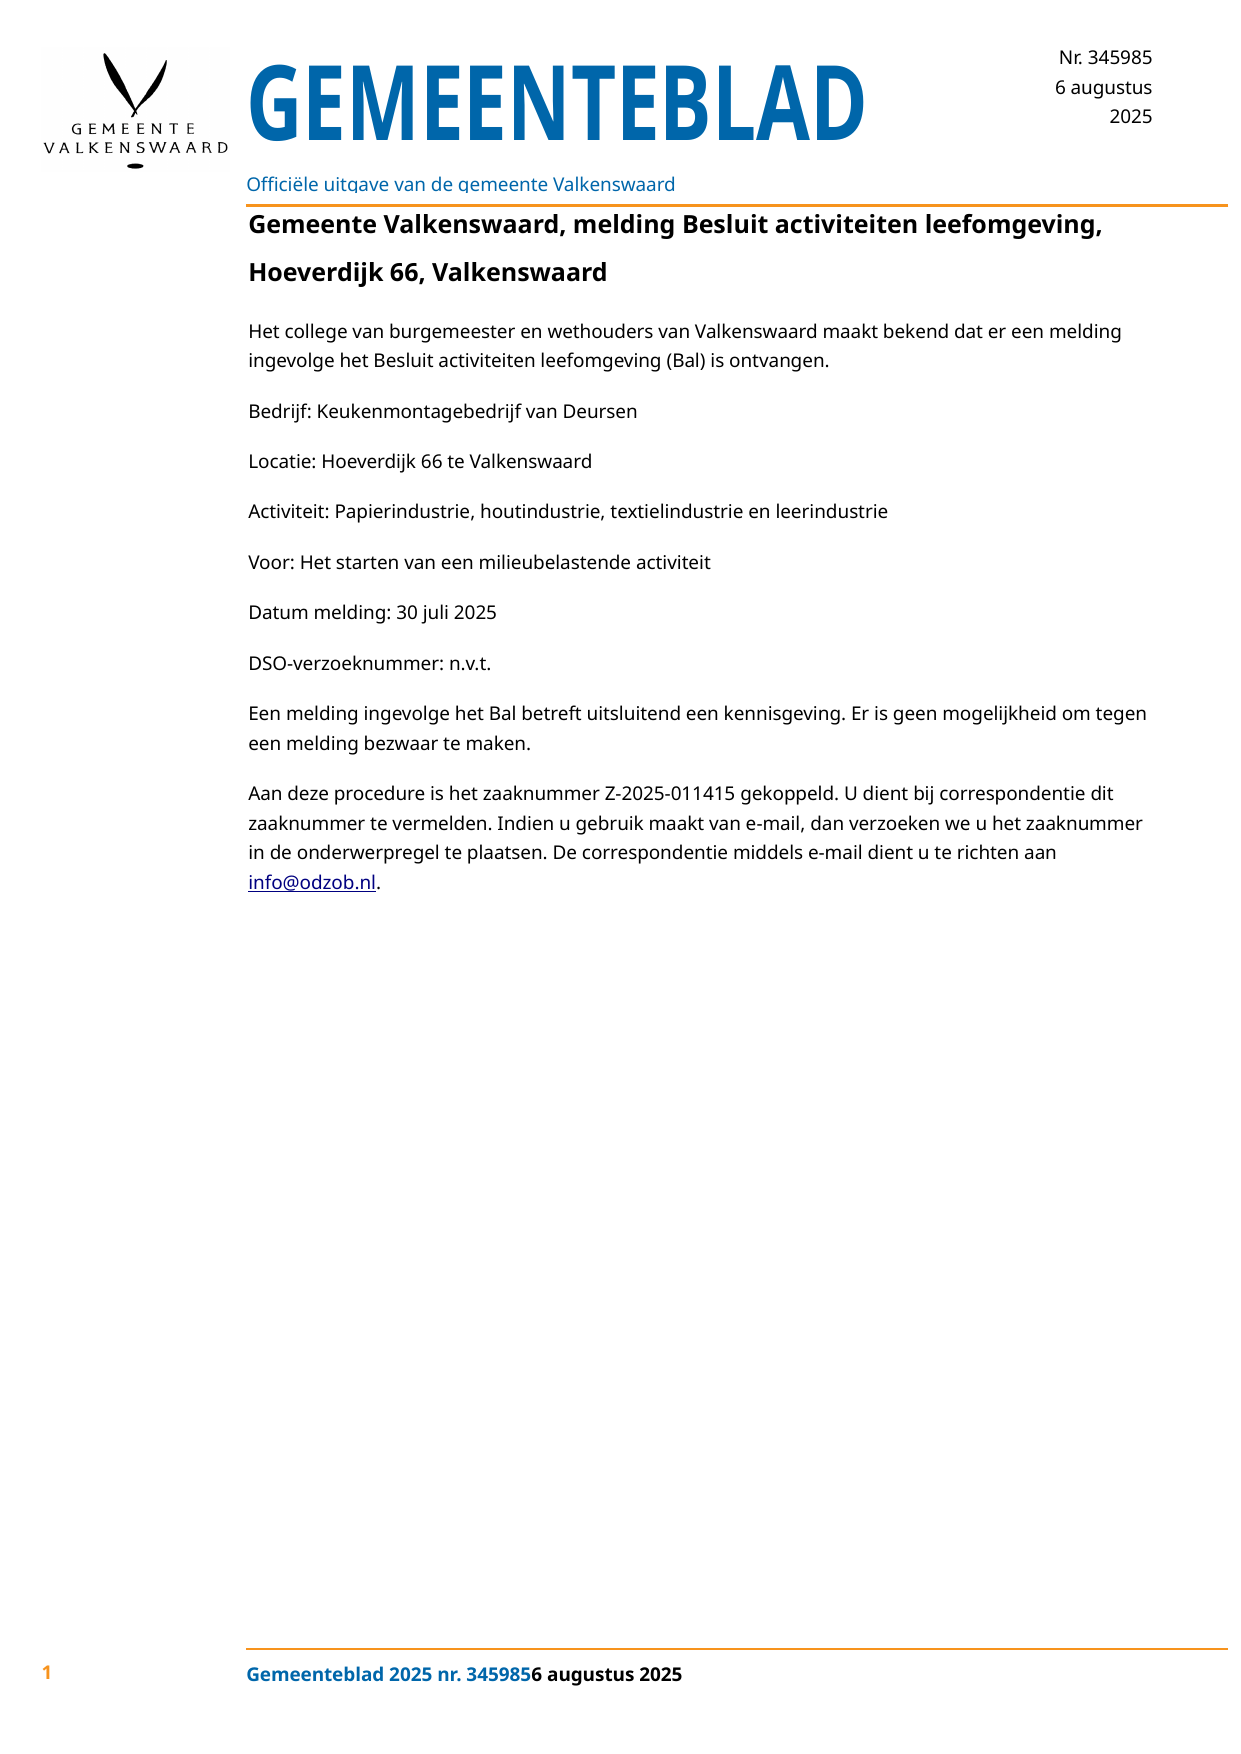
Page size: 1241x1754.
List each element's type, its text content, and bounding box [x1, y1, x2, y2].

text Locatie: Hoeverdijk 66 te Valkenswaard [248, 448, 1152, 474]
text Voor: Het starten van een milieubelastende activiteit [248, 549, 1152, 575]
text DSO-verzoeknummer: n.v.t. [248, 650, 1152, 676]
picture [41, 47, 231, 172]
text Gemeente Valkenswaard, melding Besluit activiteiten leefomgeving, Hoeverdijk 66, Valkenswaard [248, 207, 1152, 288]
text Activiteit: Papierindustrie, houtindustrie, textielindustrie en leerindustrie [248, 499, 1152, 524]
text Bedrijf: Keukenmontagebedrijf van Deursen [248, 398, 1152, 424]
text Datum melding: 30 juli 2025 [248, 599, 1152, 625]
text Een melding ingevolge het Bal betreft uitsluitend een kennisgeving. Er is geen mogelijkheid om tegen een melding bezwaar te maken. [248, 700, 1152, 756]
text Het college van burgemeester en wethouders van Valkenswaard maakt bekend dat er een melding ingevolge het Besluit activiteiten leefomgeving (Bal) is ontvangen. [248, 318, 1152, 373]
text Aan deze procedure is het zaaknummer Z-2025-011415 gekoppeld. U dient bij correspondentie dit zaaknummer te vermelden. Indien u gebruik maakt van e-mail, dan verzoeken we u het zaaknummer in de onderwerpregel te plaatsen. De correspondentie middels e-mail dient u te richten aan info@odzob.nl. [248, 780, 1152, 895]
